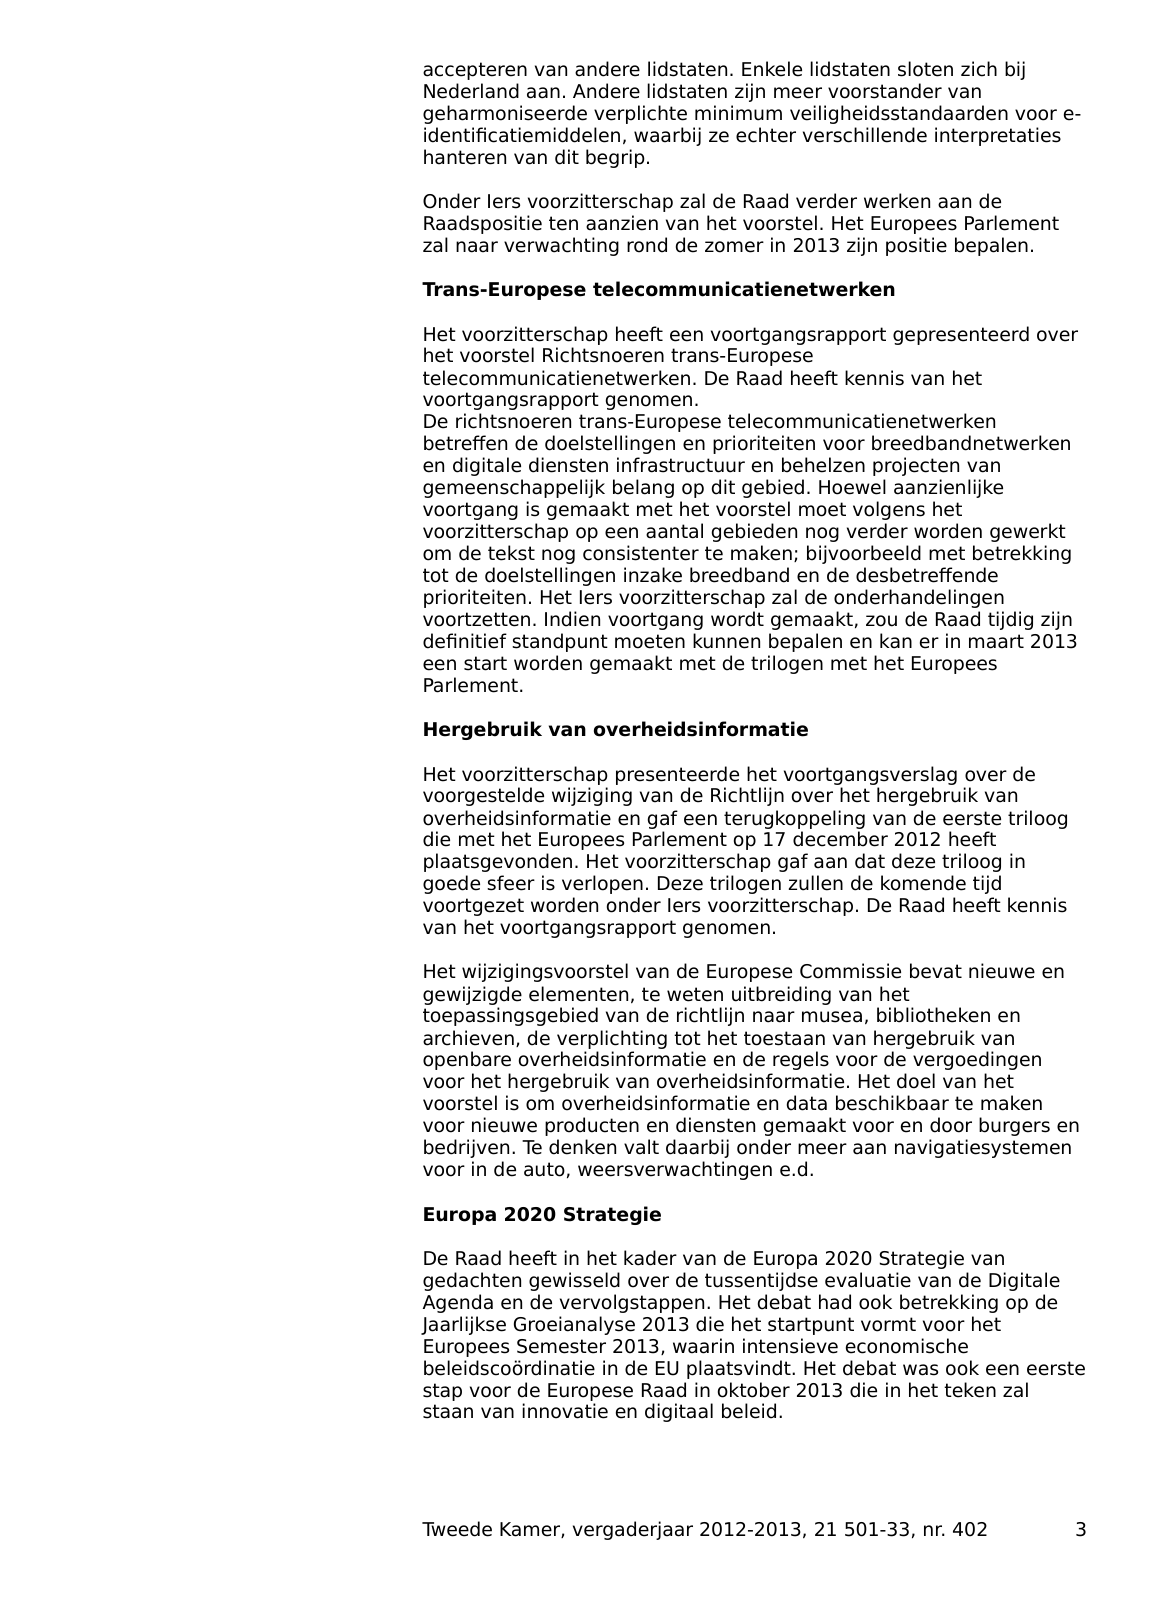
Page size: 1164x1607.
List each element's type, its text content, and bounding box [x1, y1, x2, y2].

text Het voorzitterschap presenteerde het voortgangsverslag over de voorgestelde wijziging van de Richtlijn over het hergebruik van overheidsinformatie en gaf een terugkoppeling van de eerste triloog die met het Europees Parlement op 17 december 2012 heeft plaatsgevonden. Het voorzitterschap gaf aan dat deze triloog in goede sfeer is verlopen. Deze trilogen zullen de komende tijd voortgezet worden onder Iers voorzitterschap. De Raad heeft kennis van het voortgangsrapport genomen. [422, 763, 1087, 939]
text Onder Iers voorzitterschap zal de Raad verder werken aan de Raadspositie ten aanzien van het voorstel. Het Europees Parlement zal naar verwachting rond de zomer in 2013 zijn positie bepalen. [422, 191, 1087, 257]
text Het voorzitterschap heeft een voortgangsrapport gepresenteerd over het voorstel Richtsnoeren trans-Europese telecommunicatienetwerken. De Raad heeft kennis van het voortgangsrapport genomen. [422, 323, 1087, 411]
text De Raad heeft in het kader van de Europa 2020 Strategie van gedachten gewisseld over de tussentijdse evaluatie van de Digitale Agenda en de vervolgstappen. Het debat had ook betrekking op de Jaarlijkse Groeianalyse 2013 die het startpunt vormt voor het Europees Semester 2013, waarin intensieve economische beleidscoördinatie in de EU plaatsvindt. Het debat was ook een eerste stap voor de Europese Raad in oktober 2013 die in het teken zal staan van innovatie en digitaal beleid. [422, 1248, 1087, 1423]
text accepteren van andere lidstaten. Enkele lidstaten sloten zich bij Nederland aan. Andere lidstaten zijn meer voorstander van geharmoniseerde verplichte minimum veiligheidsstandaarden voor e-identificatiemiddelen, waarbij ze echter verschillende interpretaties hanteren van dit begrip. [422, 59, 1087, 169]
text De richtsnoeren trans-Europese telecommunicatienetwerken betreffen de doelstellingen en prioriteiten voor breedbandnetwerken en digitale diensten infrastructuur en behelzen projecten van gemeenschappelijk belang op dit gebied. Hoewel aanzienlijke voortgang is gemaakt met het voorstel moet volgens het voorzitterschap op een aantal gebieden nog verder worden gewerkt om de tekst nog consistenter te maken; bijvoorbeeld met betrekking tot de doelstellingen inzake breedband en de desbetreffende prioriteiten. Het Iers voorzitterschap zal de onderhandelingen voortzetten. Indien voortgang wordt gemaakt, zou de Raad tijdig zijn definitief standpunt moeten kunnen bepalen en kan er in maart 2013 een start worden gemaakt met de trilogen met het Europees Parlement. [422, 411, 1087, 697]
subtitle Europa 2020 Strategie [422, 1203, 1087, 1225]
text Het wijzigingsvoorstel van de Europese Commissie bevat nieuwe en gewijzigde elementen, te weten uitbreiding van het toepassingsgebied van de richtlijn naar musea, bibliotheken en archieven, de verplichting tot het toestaan van hergebruik van openbare overheidsinformatie en de regels voor de vergoedingen voor het hergebruik van overheidsinformatie. Het doel van het voorstel is om overheidsinformatie en data beschikbaar te maken voor nieuwe producten en diensten gemaakt voor en door burgers en bedrijven. Te denken valt daarbij onder meer aan navigatiesystemen voor in de auto, weersverwachtingen e.d. [422, 961, 1087, 1181]
subtitle Trans-Europese telecommunicatienetwerken [422, 279, 1087, 301]
subtitle Hergebruik van overheidsinformatie [422, 719, 1087, 741]
